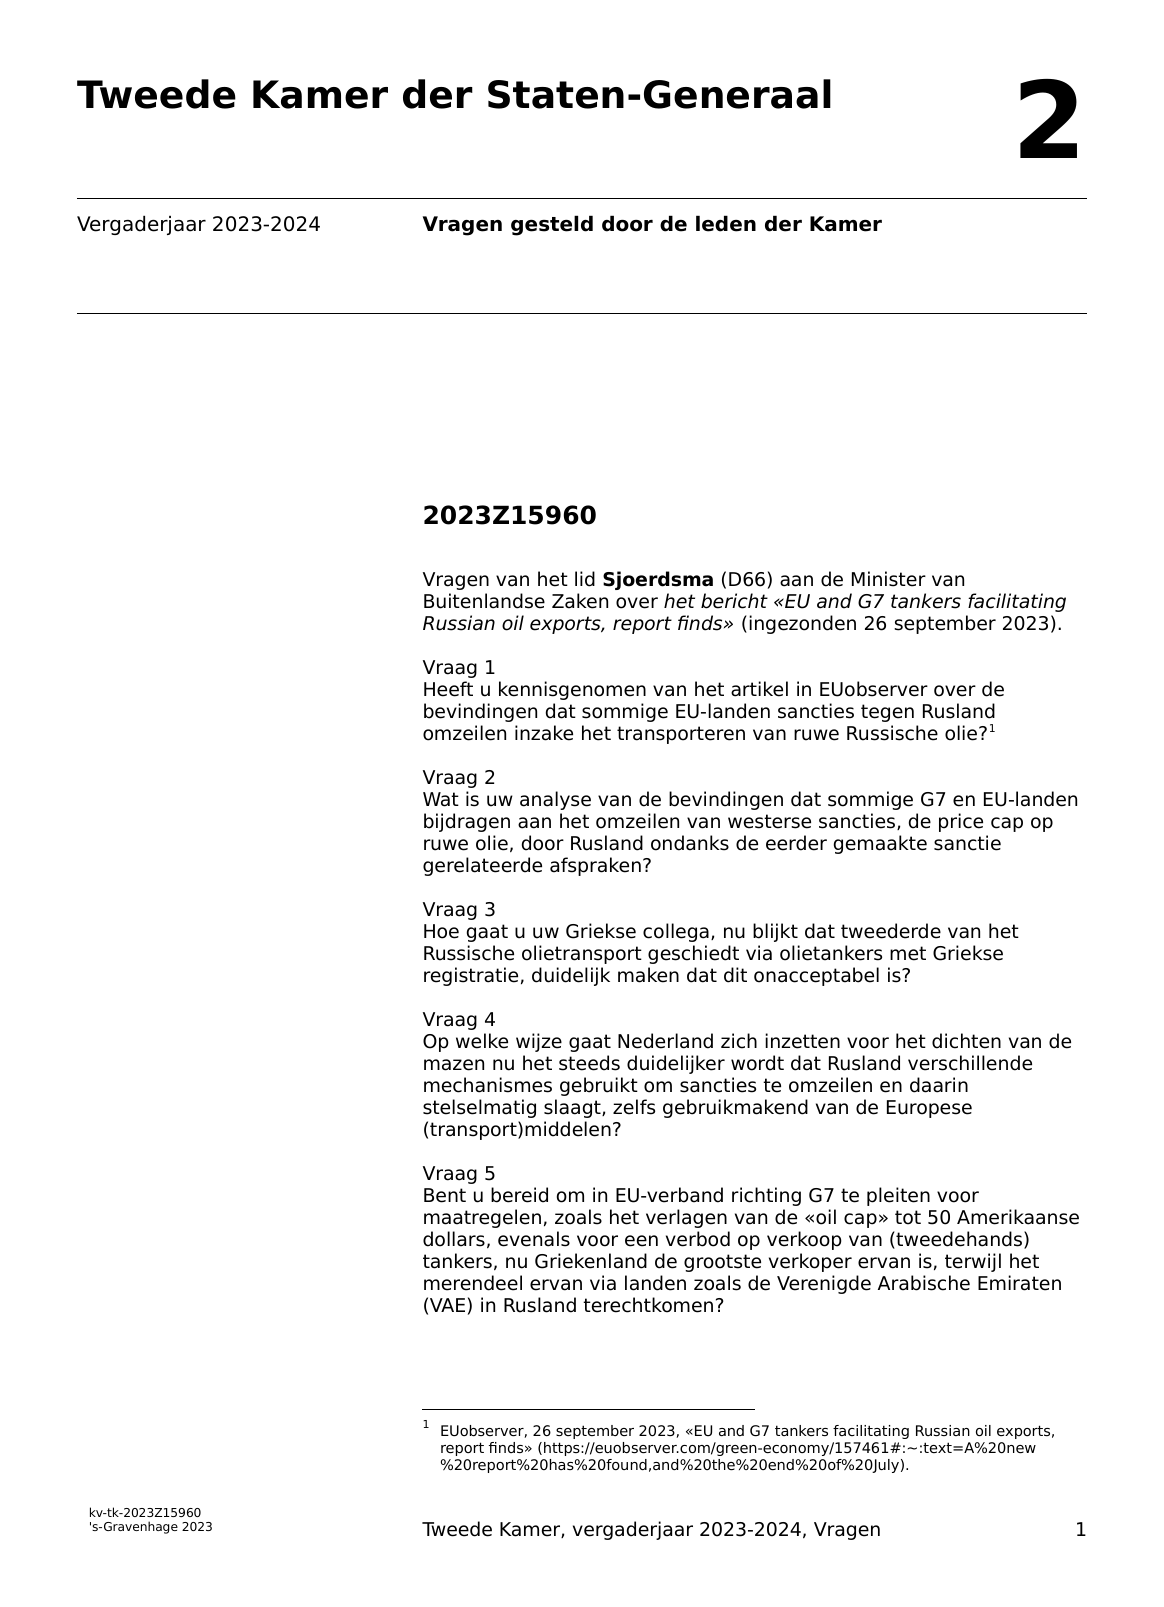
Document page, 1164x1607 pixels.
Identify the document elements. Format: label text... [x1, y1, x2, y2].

text 's-Gravenhage 2023 [88, 1520, 323, 1534]
text Vraag 2 [422, 767, 1087, 789]
text Vraag 1 [422, 657, 1087, 679]
text Vraag 3 [422, 899, 1087, 921]
table_header 2 [886, 59, 1087, 198]
text kv-tk-2023Z15960 [88, 1506, 323, 1520]
table_cell Vergaderjaar 2023-2024 [77, 199, 422, 313]
text Hoe gaat u uw Griekse collega, nu blijkt dat tweederde van het Russische olietransport geschiedt via olietankers met Griekse registratie, duidelijk maken dat dit onacceptabel is? [422, 921, 1087, 987]
text EUobserver, 26 september 2023, «EU and G7 tankers facilitating Russian oil exports, report finds» (https://euobserver.com/green-economy/157461#:~:text=A%20new%20report%20has%20found,and%20the%20end%20of%20July). [422, 1418, 1087, 1474]
text Op welke wijze gaat Nederland zich inzetten voor het dichten van de mazen nu het steeds duidelijker wordt dat Rusland verschillende mechanismes gebruikt om sancties te omzeilen en daarin stelselmatig slaagt, zelfs gebruikmakend van de Europese (transport)middelen? [422, 1031, 1087, 1141]
table_cell Vragen gesteld door de leden der Kamer [422, 199, 1087, 313]
table_header Tweede Kamer der Staten-Generaal [77, 59, 886, 198]
text Vragen van het lid Sjoerdsma (D66) aan de Minister van Buitenlandse Zaken over het bericht «EU and G7 tankers facilitating Russian oil exports, report finds» (ingezonden 26 september 2023). [422, 569, 1087, 635]
text Vraag 5 [422, 1163, 1087, 1185]
text Vraag 4 [422, 1009, 1087, 1031]
text 2023Z15960 [422, 501, 1087, 531]
text Wat is uw analyse van de bevindingen dat sommige G7 en EU-landen bijdragen aan het omzeilen van westerse sancties, de price cap op ruwe olie, door Rusland ondanks de eerder gemaakte sanctie gerelateerde afspraken? [422, 789, 1087, 877]
text Bent u bereid om in EU-verband richting G7 te pleiten voor maatregelen, zoals het verlagen van de «oil cap» tot 50 Amerikaanse dollars, evenals voor een verbod op verkoop van (tweedehands) tankers, nu Griekenland de grootste verkoper ervan is, terwijl het merendeel ervan via landen zoals de Verenigde Arabische Emiraten (VAE) in Rusland terechtkomen? [422, 1185, 1087, 1317]
text Heeft u kennisgenomen van het artikel in EUobserver over de bevindingen dat sommige EU-landen sancties tegen Rusland omzeilen inzake het transporteren van ruwe Russische olie? [422, 679, 1087, 745]
